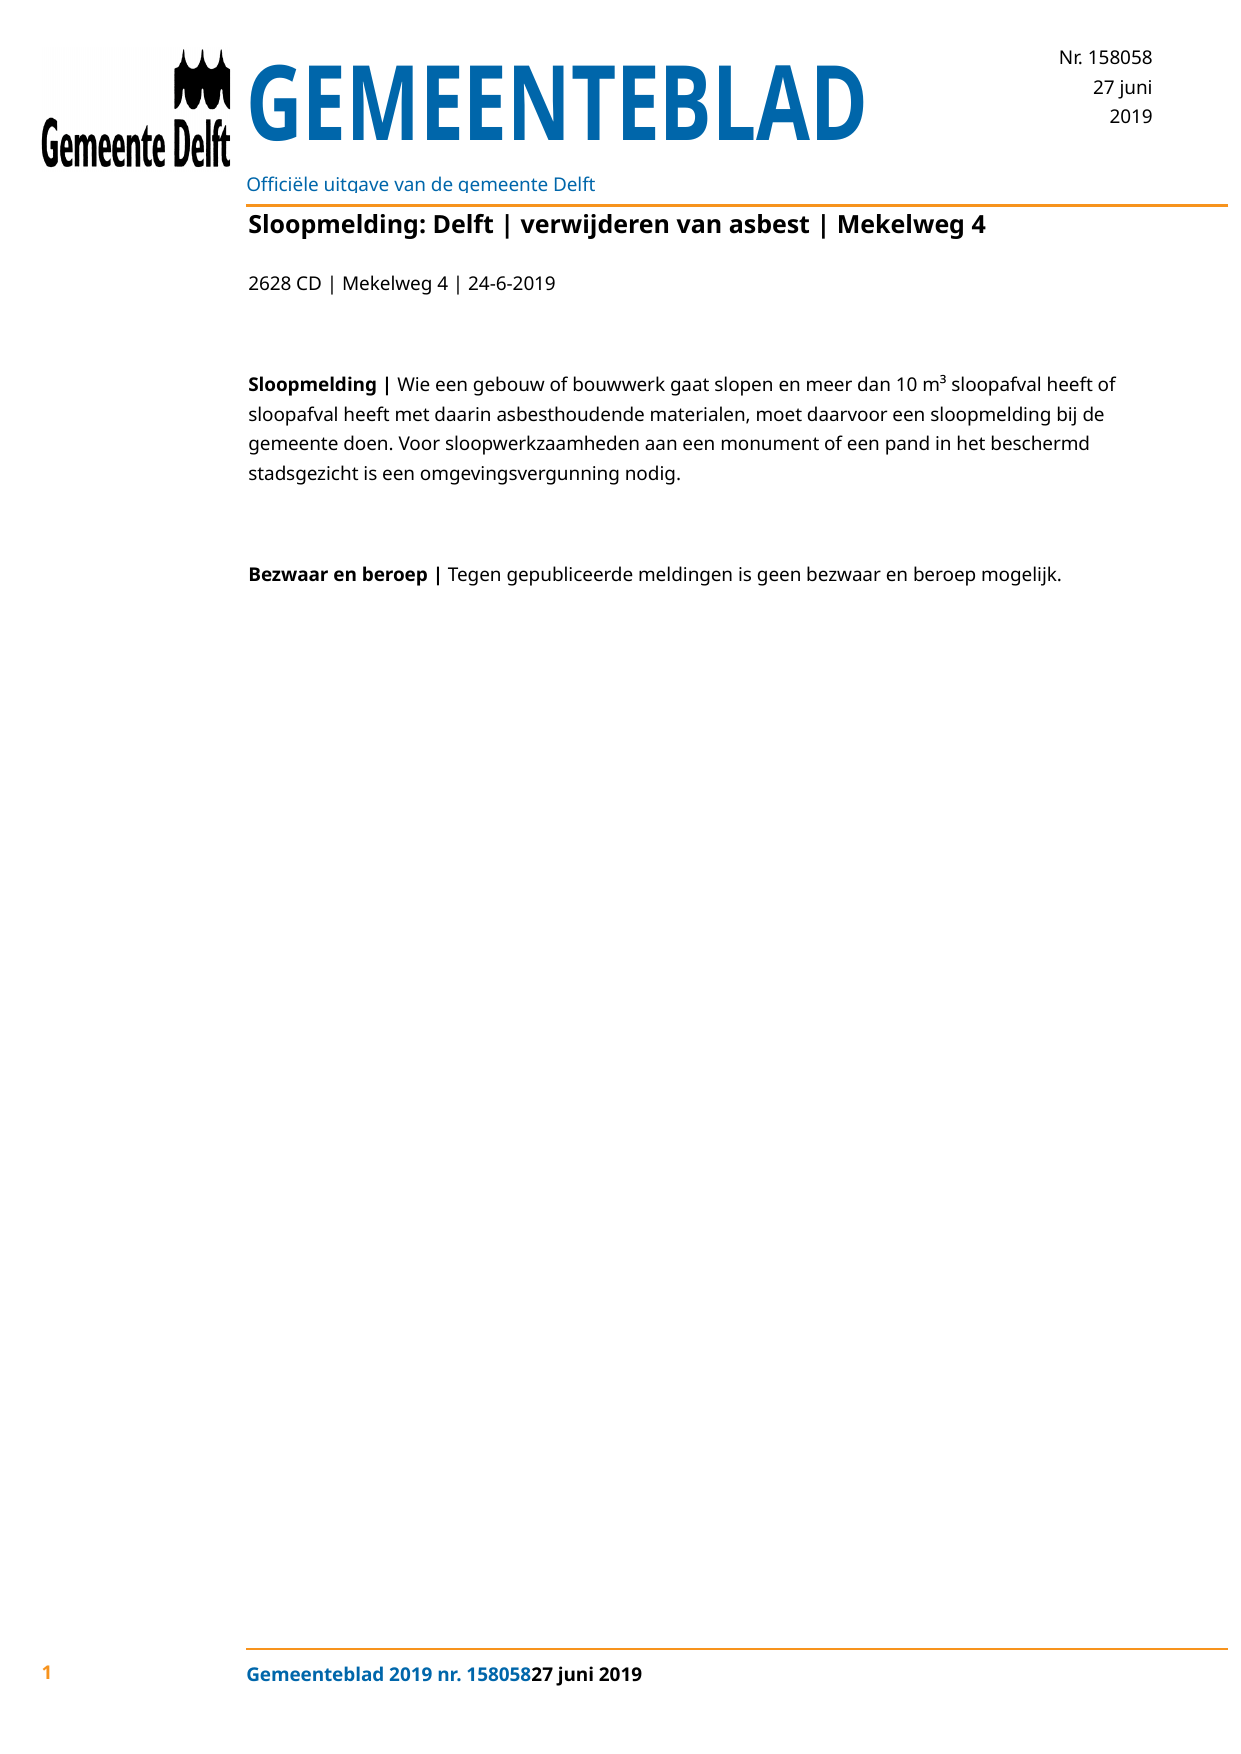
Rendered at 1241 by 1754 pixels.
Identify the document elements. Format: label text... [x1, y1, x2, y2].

text Sloopmelding | Wie een gebouw of bouwwerk gaat slopen en meer dan 10 m³ sloopafval heeft of sloopafval heeft met daarin asbesthoudende materialen, moet daarvoor een sloopmelding bij de gemeente doen. Voor sloopwerkzaamheden aan een monument of een pand in het beschermd stadsgezicht is een omgevingsvergunning nodig. [248, 371, 1152, 486]
text Sloopmelding: Delft | verwijderen van asbest | Mekelweg 4 [248, 207, 1152, 241]
picture [41, 47, 231, 172]
text Bezwaar en beroep | Tegen gepubliceerde meldingen is geen bezwaar en beroep mogelijk. [248, 561, 1152, 586]
text 2628 CD | Mekelweg 4 | 24-6-2019 [248, 270, 1152, 296]
